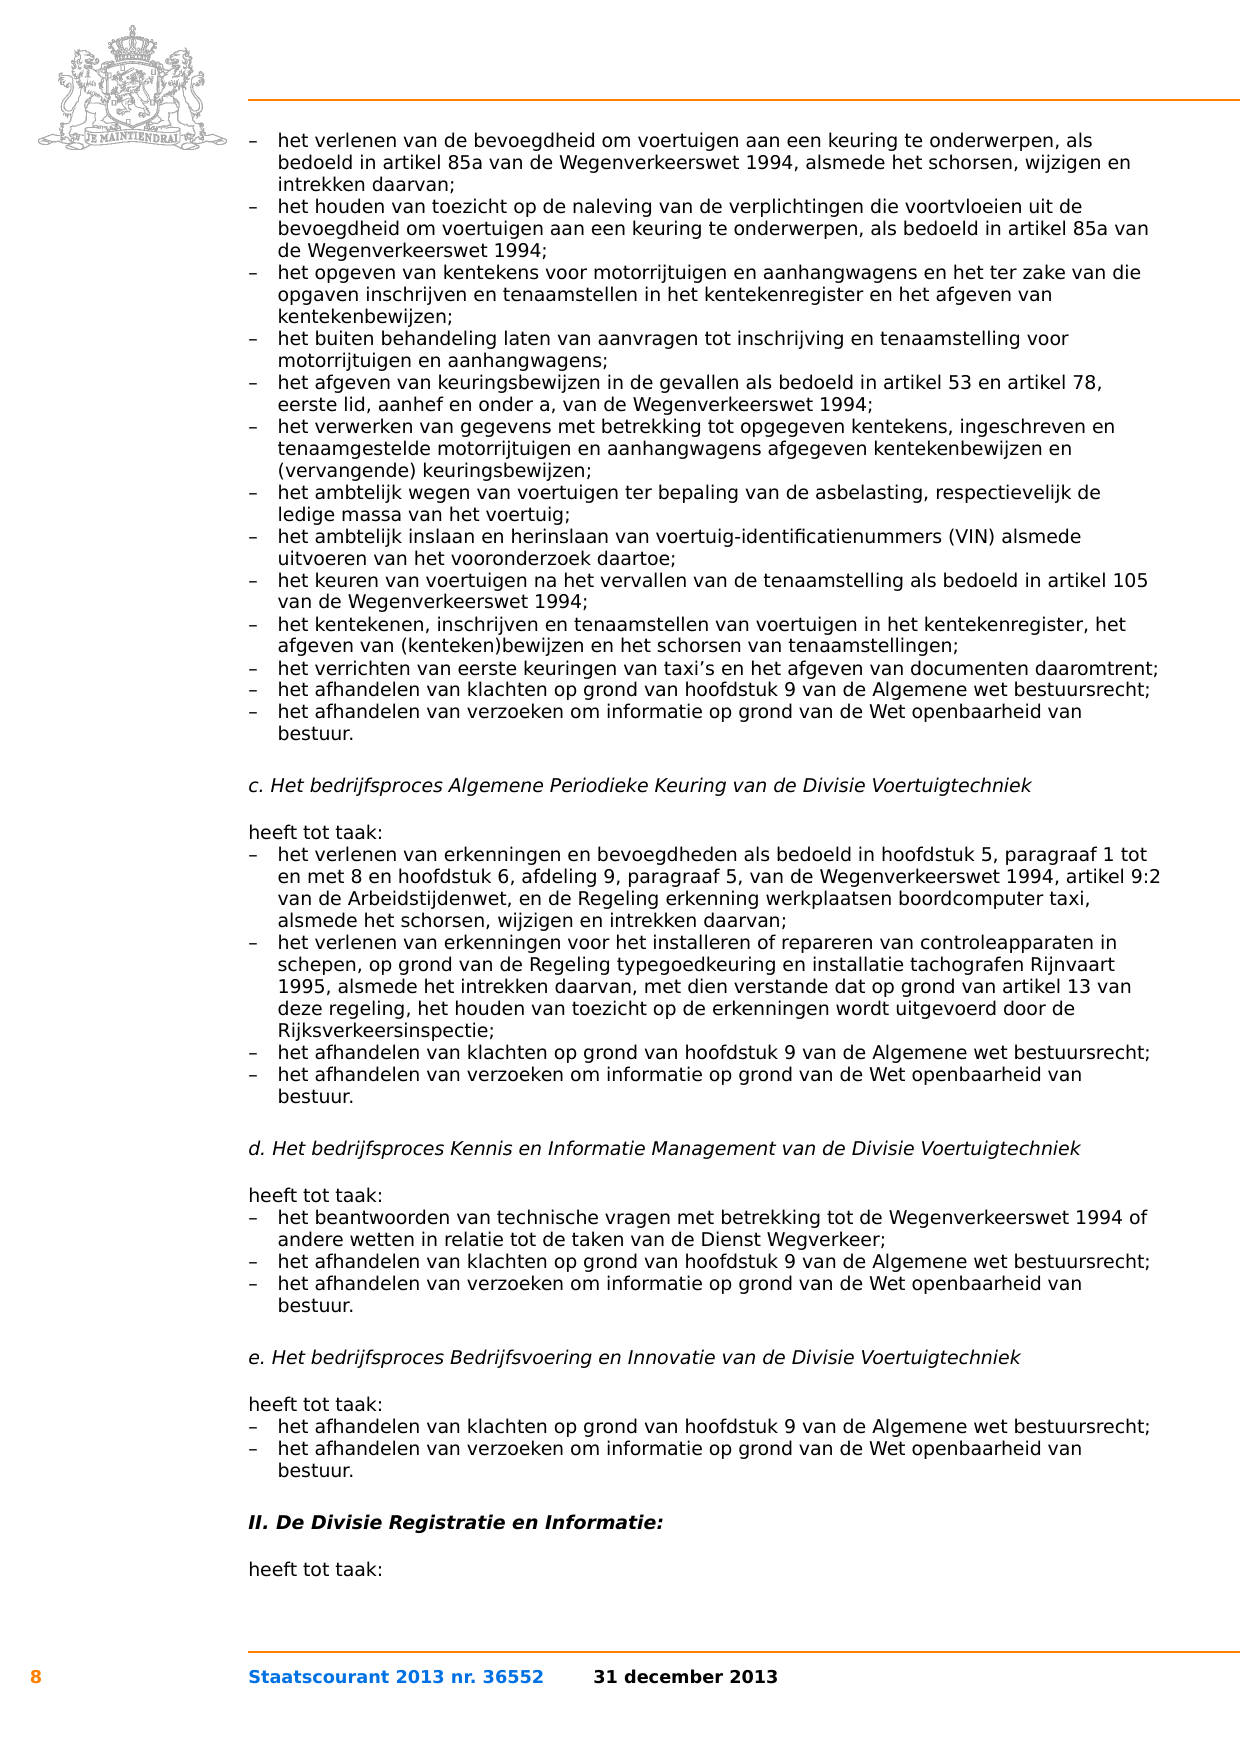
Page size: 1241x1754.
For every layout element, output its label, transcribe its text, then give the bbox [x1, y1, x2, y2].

text – het verlenen van erkenningen voor het installeren of repareren van controleapparaten in schepen, op grond van de Regeling typegoedkeuring en installatie tachografen Rijnvaart 1995, alsmede het intrekken daarvan, met dien verstande dat op grond van artikel 13 van deze regeling, het houden van toezicht op de erkenningen wordt uitgevoerd door de Rijksverkeersinspectie; [248, 932, 1163, 1042]
text – het afhandelen van klachten op grond van hoofdstuk 9 van de Algemene wet bestuursrecht; [248, 1042, 1163, 1064]
text heeft tot taak: [248, 1185, 1163, 1207]
text – het ambtelijk wegen van voertuigen ter bepaling van de asbelasting, respectievelijk de ledige massa van het voertuig; [248, 482, 1163, 526]
text – het verwerken van gegevens met betrekking tot opgegeven kentekens, ingeschreven en tenaamgestelde motorrijtuigen en aanhangwagens afgegeven kentekenbewijzen en (vervangende) keuringsbewijzen; [248, 416, 1163, 482]
text – het buiten behandeling laten van aanvragen tot inschrijving en tenaamstelling voor motorrijtuigen en aanhangwagens; [248, 328, 1163, 372]
text – het beantwoorden van technische vragen met betrekking tot de Wegenverkeerswet 1994 of andere wetten in relatie tot de taken van de Dienst Wegverkeer; [248, 1207, 1163, 1251]
text – het afhandelen van verzoeken om informatie op grond van de Wet openbaarheid van bestuur. [248, 1273, 1163, 1317]
text – het afhandelen van verzoeken om informatie op grond van de Wet openbaarheid van bestuur. [248, 701, 1163, 745]
text heeft tot taak: [248, 1559, 1163, 1581]
text – het afhandelen van klachten op grond van hoofdstuk 9 van de Algemene wet bestuursrecht; [248, 679, 1163, 701]
picture [38, 25, 227, 150]
subtitle II. De Divisie Registratie en Informatie: [248, 1512, 1163, 1534]
text – het afgeven van keuringsbewijzen in de gevallen als bedoeld in artikel 53 en artikel 78, eerste lid, aanhef en onder a, van de Wegenverkeerswet 1994; [248, 372, 1163, 416]
text heeft tot taak: [248, 822, 1163, 844]
text – het keuren van voertuigen na het vervallen van de tenaamstelling als bedoeld in artikel 105 van de Wegenverkeerswet 1994; [248, 569, 1163, 613]
text – het verlenen van erkenningen en bevoegdheden als bedoeld in hoofdstuk 5, paragraaf 1 tot en met 8 en hoofdstuk 6, afdeling 9, paragraaf 5, van de Wegenverkeerswet 1994, artikel 9:2 van de Arbeidstijdenwet, en de Regeling erkenning werkplaatsen boordcomputer taxi, alsmede het schorsen, wijzigen en intrekken daarvan; [248, 844, 1163, 932]
text – het kentekenen, inschrijven en tenaamstellen van voertuigen in het kentekenregister, het afgeven van (kenteken)bewijzen en het schorsen van tenaamstellingen; [248, 613, 1163, 657]
text – het afhandelen van verzoeken om informatie op grond van de Wet openbaarheid van bestuur. [248, 1064, 1163, 1108]
text – het afhandelen van klachten op grond van hoofdstuk 9 van de Algemene wet bestuursrecht; [248, 1251, 1163, 1273]
text – het verlenen van de bevoegdheid om voertuigen aan een keuring te onderwerpen, als bedoeld in artikel 85a van de Wegenverkeerswet 1994, alsmede het schorsen, wijzigen en intrekken daarvan; [248, 130, 1163, 196]
subtitle d. Het bedrijfsproces Kennis en Informatie Management van de Divisie Voertuigtechniek [248, 1138, 1163, 1160]
text – het houden van toezicht op de naleving van de verplichtingen die voortvloeien uit de bevoegdheid om voertuigen aan een keuring te onderwerpen, als bedoeld in artikel 85a van de Wegenverkeerswet 1994; [248, 196, 1163, 262]
subtitle c. Het bedrijfsproces Algemene Periodieke Keuring van de Divisie Voertuigtechniek [248, 775, 1163, 797]
text – het ambtelijk inslaan en herinslaan van voertuig-identificatienummers (VIN) alsmede uitvoeren van het vooronderzoek daartoe; [248, 526, 1163, 569]
text – het verrichten van eerste keuringen van taxi’s en het afgeven van documenten daaromtrent; [248, 657, 1163, 679]
text heeft tot taak: [248, 1394, 1163, 1416]
subtitle e. Het bedrijfsproces Bedrijfsvoering en Innovatie van de Divisie Voertuigtechniek [248, 1347, 1163, 1369]
text – het afhandelen van verzoeken om informatie op grond van de Wet openbaarheid van bestuur. [248, 1438, 1163, 1482]
text – het afhandelen van klachten op grond van hoofdstuk 9 van de Algemene wet bestuursrecht; [248, 1416, 1163, 1438]
text – het opgeven van kentekens voor motorrijtuigen en aanhangwagens en het ter zake van die opgaven inschrijven en tenaamstellen in het kentekenregister en het afgeven van kentekenbewijzen; [248, 262, 1163, 328]
